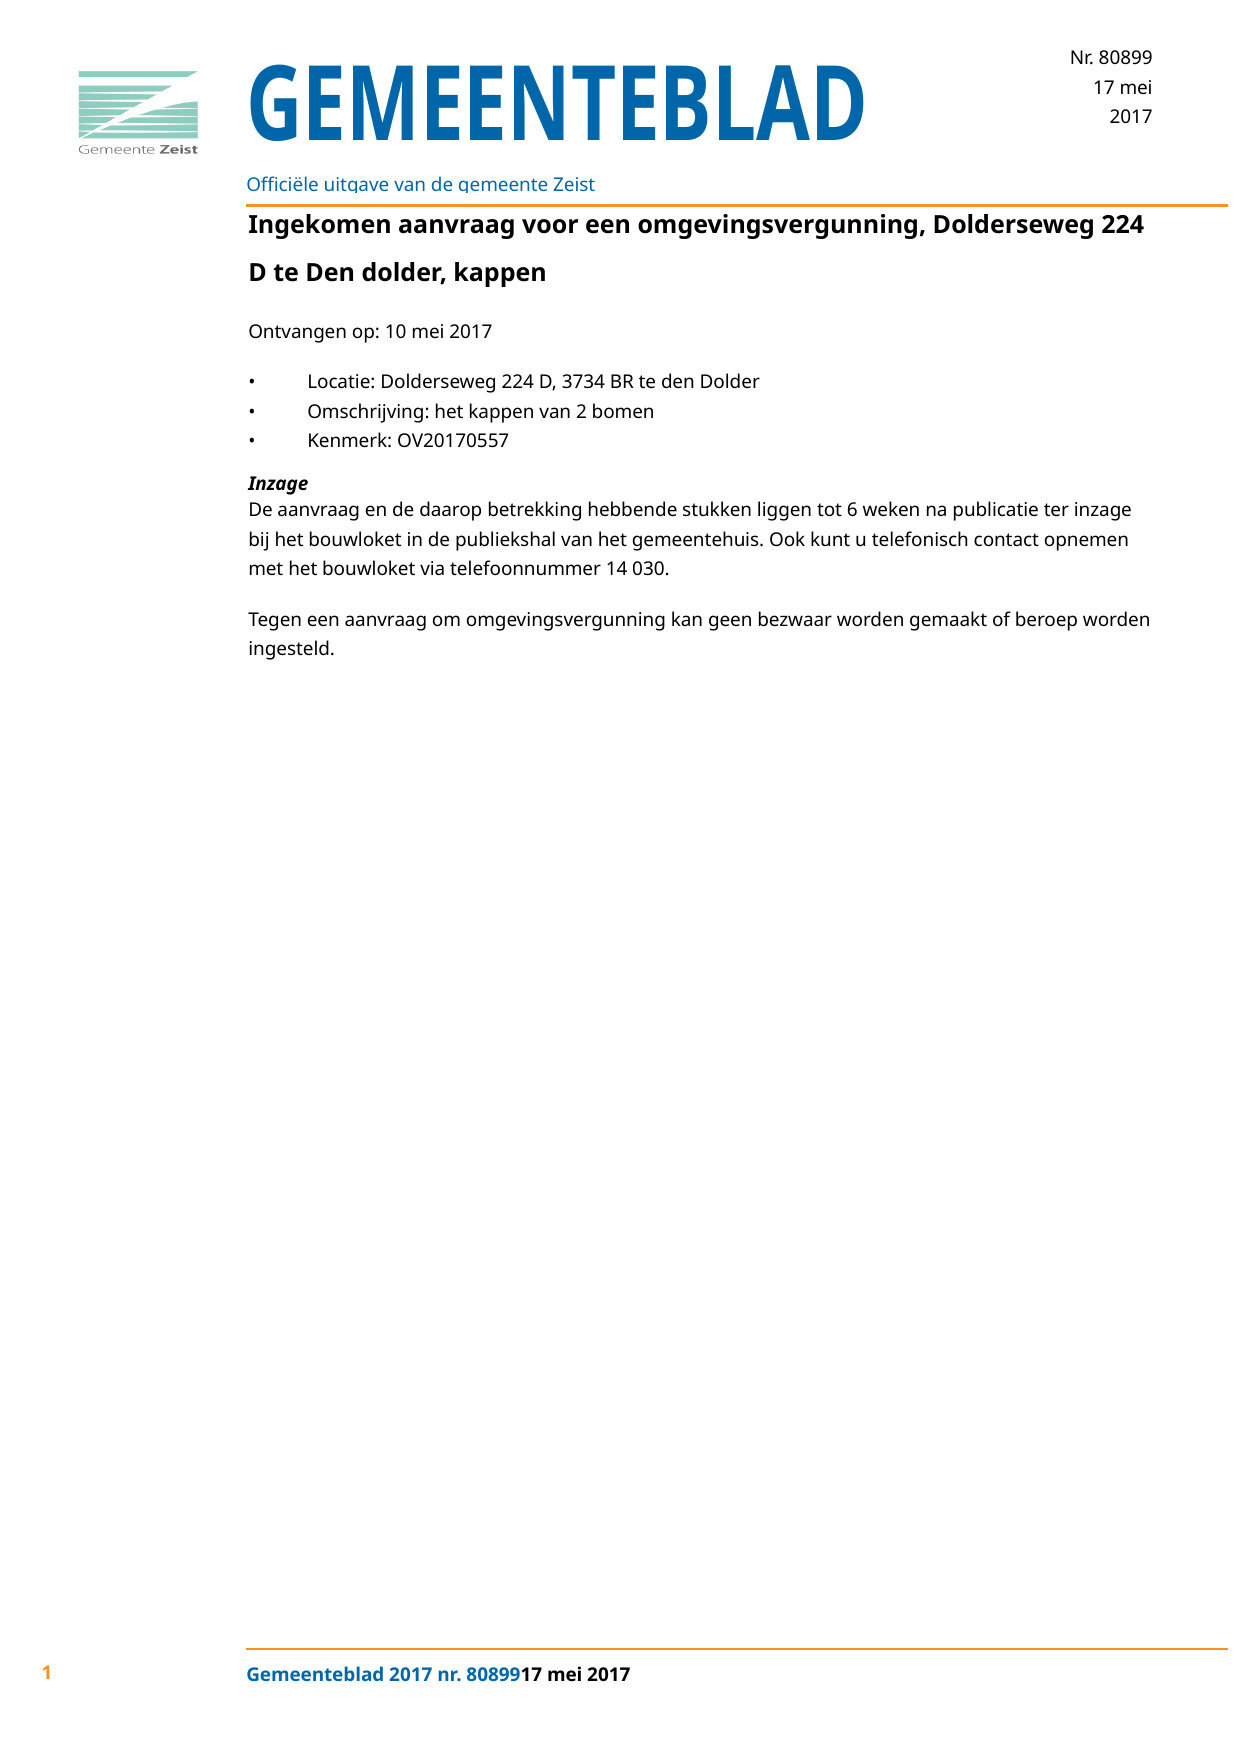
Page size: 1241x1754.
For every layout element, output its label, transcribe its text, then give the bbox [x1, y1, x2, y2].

list Kenmerk: OV20170557 [248, 427, 1152, 453]
text Tegen een aanvraag om omgevingsvergunning kan geen bezwaar worden gemaakt of beroep worden ingesteld. [248, 606, 1152, 661]
text Ingekomen aanvraag voor een omgevingsvergunning, Dolderseweg 224 D te Den dolder, kappen [248, 207, 1152, 288]
text De aanvraag en de daarop betrekking hebbende stukken liggen tot 6 weken na publicatie ter inzage bij het bouwloket in de publiekshal van het gemeentehuis. Ook kunt u telefonisch contact opnemen met het bouwloket via telefoonnummer 14 030. [248, 496, 1152, 581]
picture [41, 47, 231, 172]
list Omschrijving: het kappen van 2 bomen [248, 398, 1152, 424]
text Inzage [248, 471, 1152, 496]
text Ontvangen op: 10 mei 2017 [248, 318, 1152, 344]
list Locatie: Dolderseweg 224 D, 3734 BR te den Dolder [248, 368, 1152, 394]
